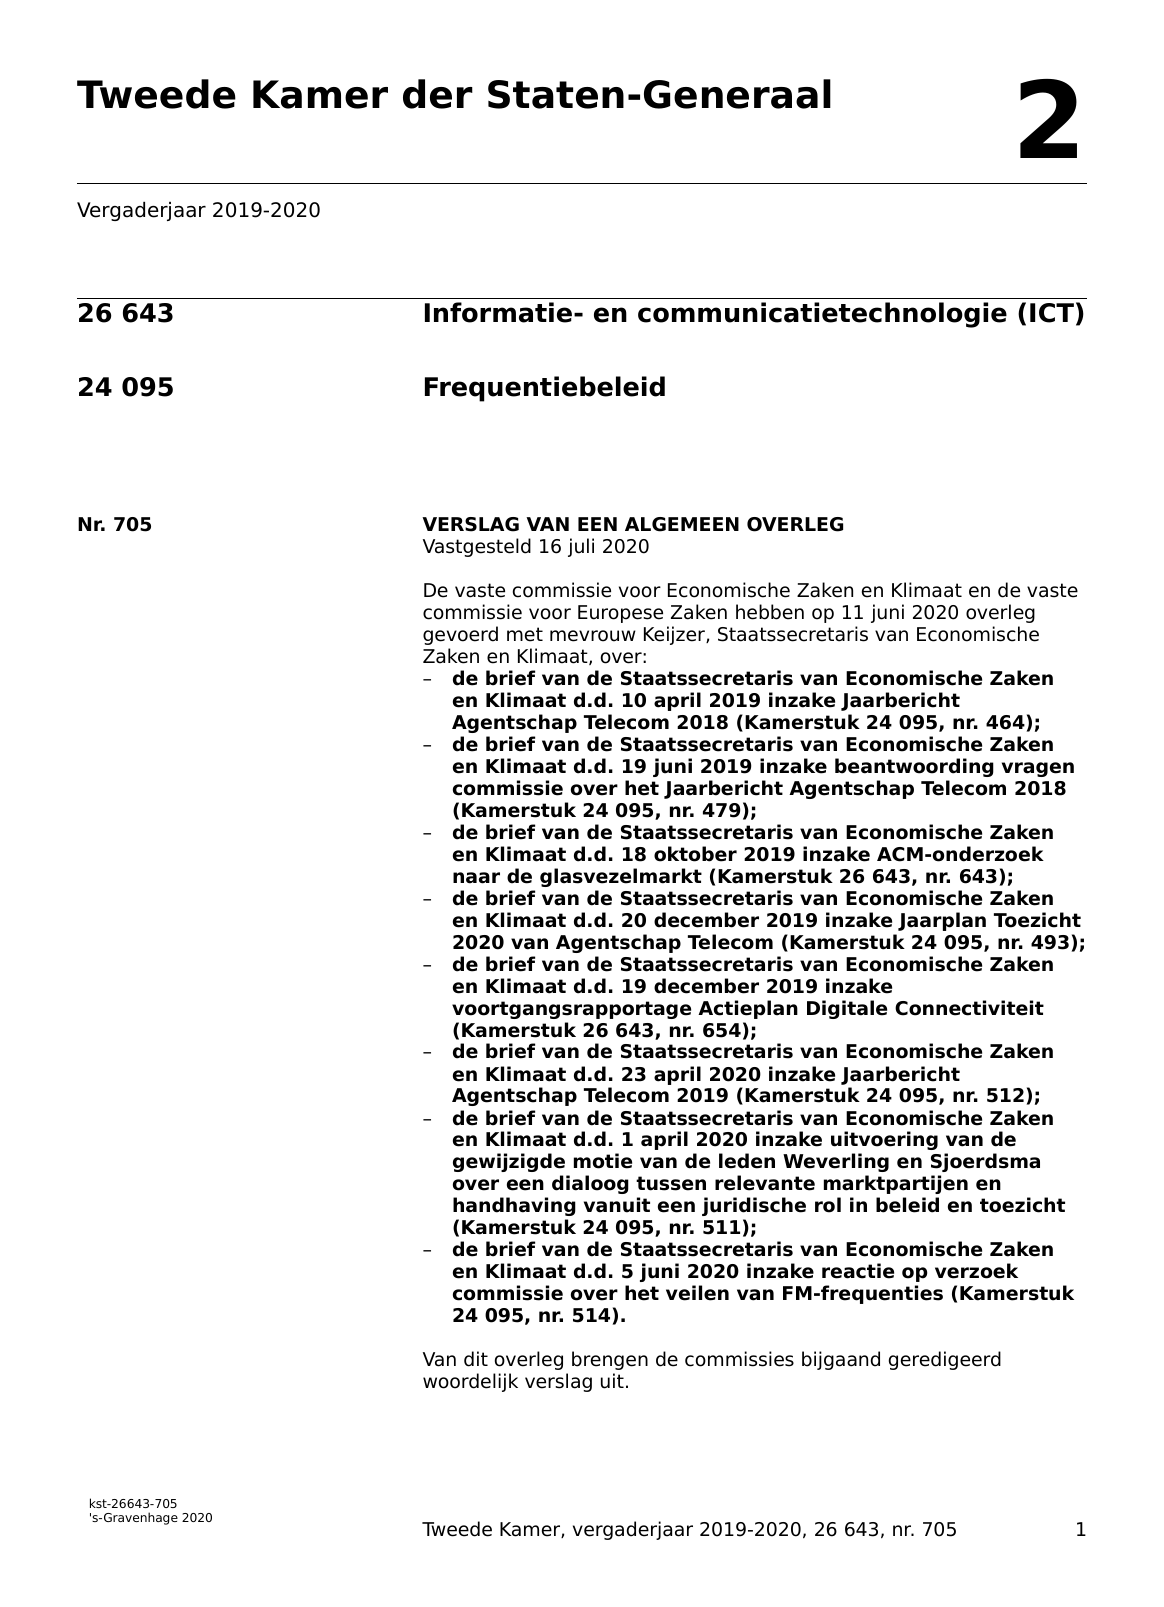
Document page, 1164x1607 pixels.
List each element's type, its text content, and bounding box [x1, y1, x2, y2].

text De vaste commissie voor Economische Zaken en Klimaat en de vaste commissie voor Europese Zaken hebben op 11 juni 2020 overleg gevoerd met mevrouw Keijzer, Staatssecretaris van Economische Zaken en Klimaat, over: [422, 580, 1087, 668]
text – de brief van de Staatssecretaris van Economische Zaken en Klimaat d.d. 19 juni 2019 inzake beantwoording vragen commissie over het Jaarbericht Agentschap Telecom 2018 (Kamerstuk 24 095, nr. 479); [422, 734, 1087, 822]
text – de brief van de Staatssecretaris van Economische Zaken en Klimaat d.d. 19 december 2019 inzake voortgangsrapportage Actieplan Digitale Connectiviteit (Kamerstuk 26 643, nr. 654); [422, 953, 1087, 1041]
text – de brief van de Staatssecretaris van Economische Zaken en Klimaat d.d. 18 oktober 2019 inzake ACM-onderzoek naar de glasvezelmarkt (Kamerstuk 26 643, nr. 643); [422, 822, 1087, 888]
text – de brief van de Staatssecretaris van Economische Zaken en Klimaat d.d. 10 april 2019 inzake Jaarbericht Agentschap Telecom 2018 (Kamerstuk 24 095, nr. 464); [422, 668, 1087, 734]
subtitle 24 095 Frequentiebeleid [77, 373, 1087, 403]
text Vastgesteld 16 juli 2020 [422, 536, 1087, 558]
text kst-26643-705 [88, 1497, 323, 1511]
text – de brief van de Staatssecretaris van Economische Zaken en Klimaat d.d. 20 december 2019 inzake Jaarplan Toezicht 2020 van Agentschap Telecom (Kamerstuk 24 095, nr. 493); [422, 888, 1087, 953]
table_cell Vergaderjaar 2019-2020 [77, 184, 1087, 298]
text 's-Gravenhage 2020 [88, 1511, 323, 1525]
text Van dit overleg brengen de commissies bijgaand geredigeerd woordelijk verslag uit. [422, 1349, 1087, 1393]
subtitle Nr. 705 VERSLAG VAN EEN ALGEMEEN OVERLEG [77, 514, 1087, 536]
text – de brief van de Staatssecretaris van Economische Zaken en Klimaat d.d. 23 april 2020 inzake Jaarbericht Agentschap Telecom 2019 (Kamerstuk 24 095, nr. 512); [422, 1041, 1087, 1107]
table_header Tweede Kamer der Staten-Generaal [77, 59, 886, 183]
table_header 2 [886, 59, 1087, 183]
subtitle 26 643 Informatie- en communicatietechnologie (ICT) [77, 299, 1087, 329]
text – de brief van de Staatssecretaris van Economische Zaken en Klimaat d.d. 5 juni 2020 inzake reactie op verzoek commissie over het veilen van FM-frequenties (Kamerstuk 24 095, nr. 514). [422, 1239, 1087, 1327]
text – de brief van de Staatssecretaris van Economische Zaken en Klimaat d.d. 1 april 2020 inzake uitvoering van de gewijzigde motie van de leden Weverling en Sjoerdsma over een dialoog tussen relevante marktpartijen en handhaving vanuit een juridische rol in beleid en toezicht (Kamerstuk 24 095, nr. 511); [422, 1107, 1087, 1239]
